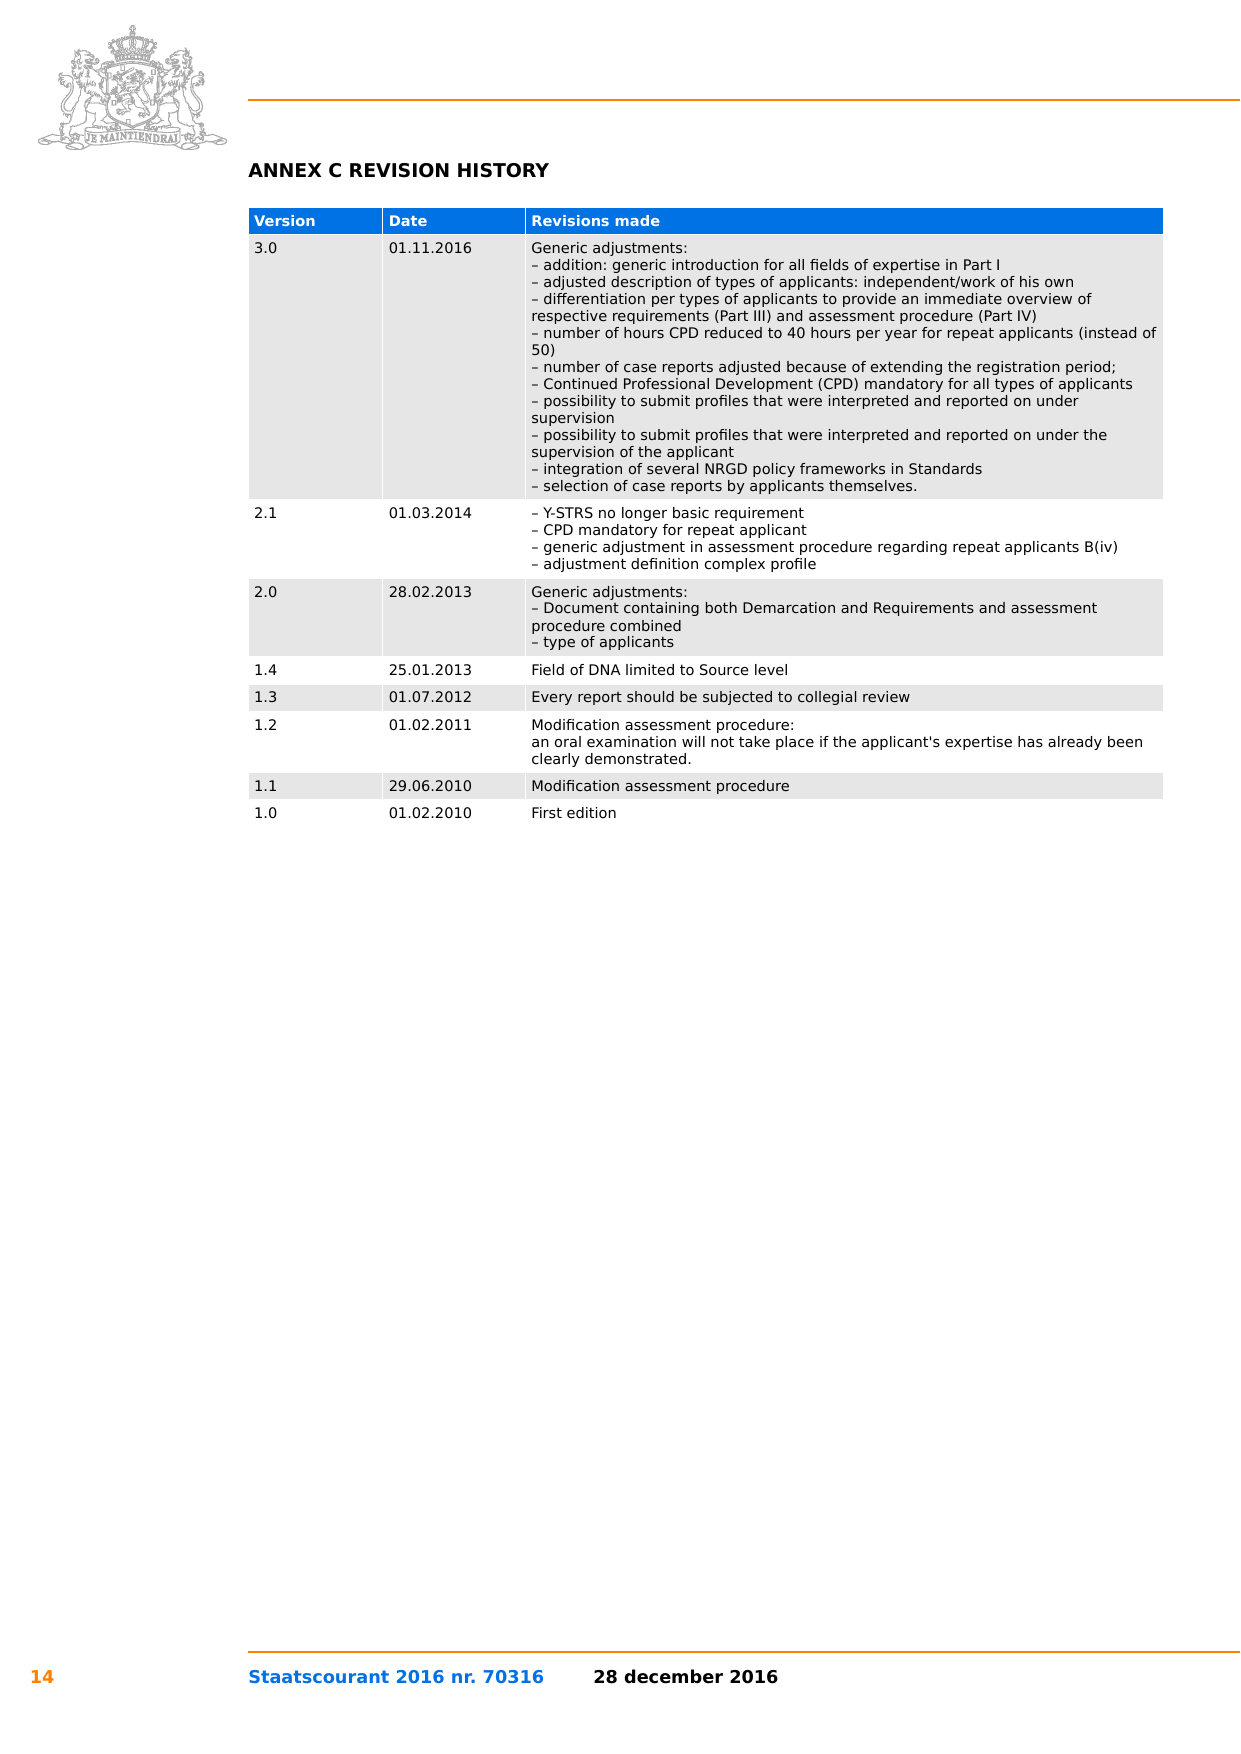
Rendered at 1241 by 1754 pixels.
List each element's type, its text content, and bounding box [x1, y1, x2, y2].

table_cell 1.3 [249, 685, 382, 711]
table_cell 01.07.2012 [383, 685, 525, 711]
table_cell 01.02.2011 [383, 712, 525, 772]
table_header Revisions made [526, 208, 1163, 234]
table_cell Modification assessment procedure: an oral examination will not take place if the applicant's expertise has already been clearly demonstrated. [526, 712, 1163, 772]
table_cell – Y-STRS no longer basic requirement – CPD mandatory for repeat applicant – generic adjustment in assessment procedure regarding repeat applicants B(iv) – adjustment definition complex profile [526, 500, 1163, 578]
table_cell 01.03.2014 [383, 500, 525, 578]
table_cell 1.0 [249, 801, 382, 827]
table_cell 2.0 [249, 579, 382, 656]
picture [38, 25, 227, 150]
table_cell 1.4 [249, 657, 382, 683]
subtitle ANNEX C REVISION HISTORY [248, 160, 1163, 182]
table_cell 25.01.2013 [383, 657, 525, 683]
table_cell 2.1 [249, 500, 382, 578]
table_cell 3.0 [249, 235, 382, 499]
table_cell Generic adjustments: – addition: generic introduction for all fields of expertise in Part I – adjusted description of types of applicants: independent/work of his own – differentiation per types of applicants to provide an immediate overview of respective requirements (Part III) and assessment procedure (Part IV) – number of hours CPD reduced to 40 hours per year for repeat applicants (instead of 50) – number of case reports adjusted because of extending the registration period; – Continued Professional Development (CPD) mandatory for all types of applicants – possibility to submit profiles that were interpreted and reported on under supervision – possibility to submit profiles that were interpreted and reported on under the supervision of the applicant – integration of several NRGD policy frameworks in Standards – selection of case reports by applicants themselves. [526, 235, 1163, 499]
table_cell Every report should be subjected to collegial review [526, 685, 1163, 711]
table_cell 1.1 [249, 773, 382, 799]
table_cell 01.02.2010 [383, 801, 525, 827]
table_cell 1.2 [249, 712, 382, 772]
table_cell Field of DNA limited to Source level [526, 657, 1163, 683]
table_cell 29.06.2010 [383, 773, 525, 799]
table_header Version [249, 208, 382, 234]
table_cell 01.11.2016 [383, 235, 525, 499]
table_cell 28.02.2013 [383, 579, 525, 656]
table_header Date [383, 208, 525, 234]
table_cell Modification assessment procedure [526, 773, 1163, 799]
table_cell First edition [526, 801, 1163, 827]
table_cell Generic adjustments: – Document containing both Demarcation and Requirements and assessment procedure combined – type of applicants [526, 579, 1163, 656]
